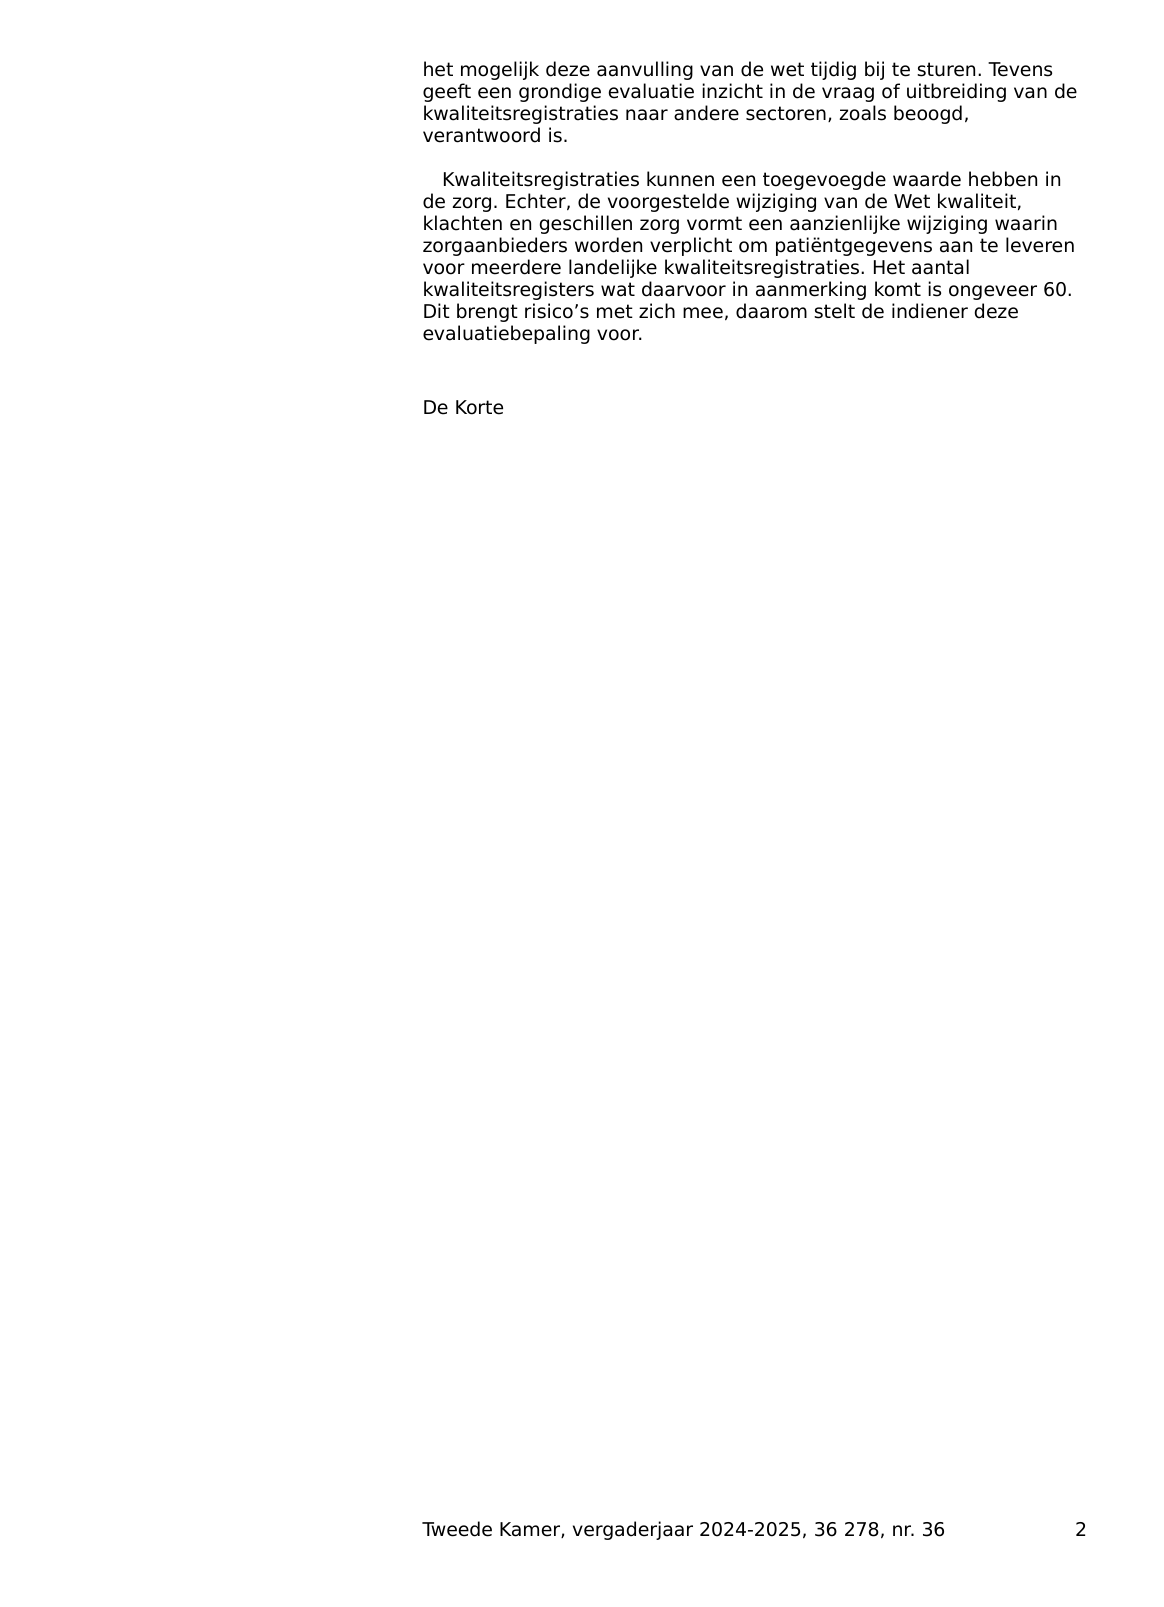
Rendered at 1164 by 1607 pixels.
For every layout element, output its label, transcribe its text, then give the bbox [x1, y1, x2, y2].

text het mogelijk deze aanvulling van de wet tijdig bij te sturen. Tevens geeft een grondige evaluatie inzicht in de vraag of uitbreiding van de kwaliteitsregistraties naar andere sectoren, zoals beoogd, verantwoord is. [422, 59, 1087, 147]
text De Korte [422, 375, 1087, 419]
text Kwaliteitsregistraties kunnen een toegevoegde waarde hebben in de zorg. Echter, de voorgestelde wijziging van de Wet kwaliteit, klachten en geschillen zorg vormt een aanzienlijke wijziging waarin zorgaanbieders worden verplicht om patiëntgegevens aan te leveren voor meerdere landelijke kwaliteitsregistraties. Het aantal kwaliteitsregisters wat daarvoor in aanmerking komt is ongeveer 60. Dit brengt risico’s met zich mee, daarom stelt de indiener deze evaluatiebepaling voor. [422, 169, 1087, 345]
